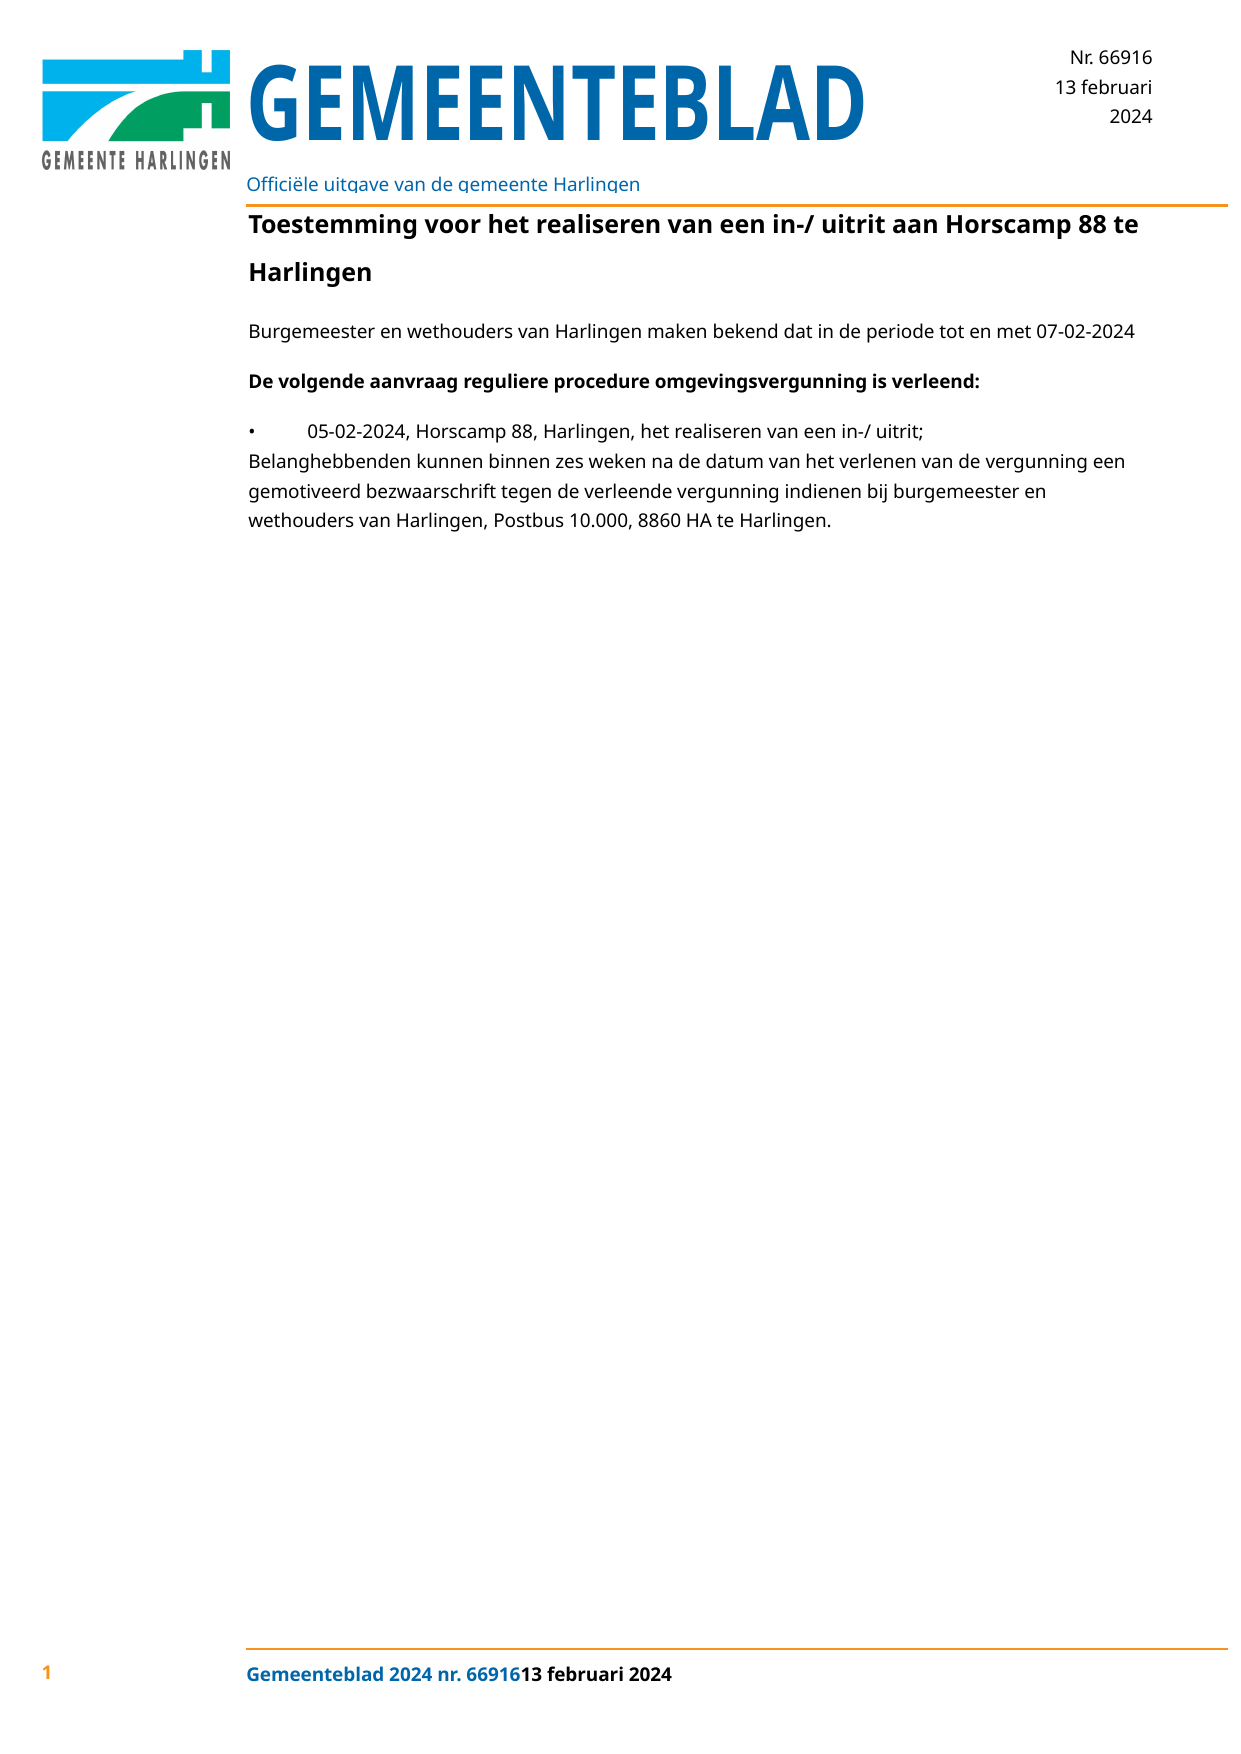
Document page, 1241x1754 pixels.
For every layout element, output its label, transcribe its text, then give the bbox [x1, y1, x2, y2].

text Belanghebbenden kunnen binnen zes weken na de datum van het verlenen van de vergunning een gemotiveerd bezwaarschrift tegen de verleende vergunning indienen bij burgemeester en wethouders van Harlingen, Postbus 10.000, 8860 HA te Harlingen. [248, 448, 1152, 533]
text Toestemming voor het realiseren van een in-/ uitrit aan Horscamp 88 te Harlingen [248, 207, 1152, 288]
text De volgende aanvraag reguliere procedure omgevingsvergunning is verleend: [248, 368, 1152, 394]
text Burgemeester en wethouders van Harlingen maken bekend dat in de periode tot en met 07-02-2024 [248, 318, 1152, 344]
list 05-02-2024, Horscamp 88, Harlingen, het realiseren van een in-/ uitrit; [248, 419, 1152, 444]
picture [41, 47, 231, 172]
